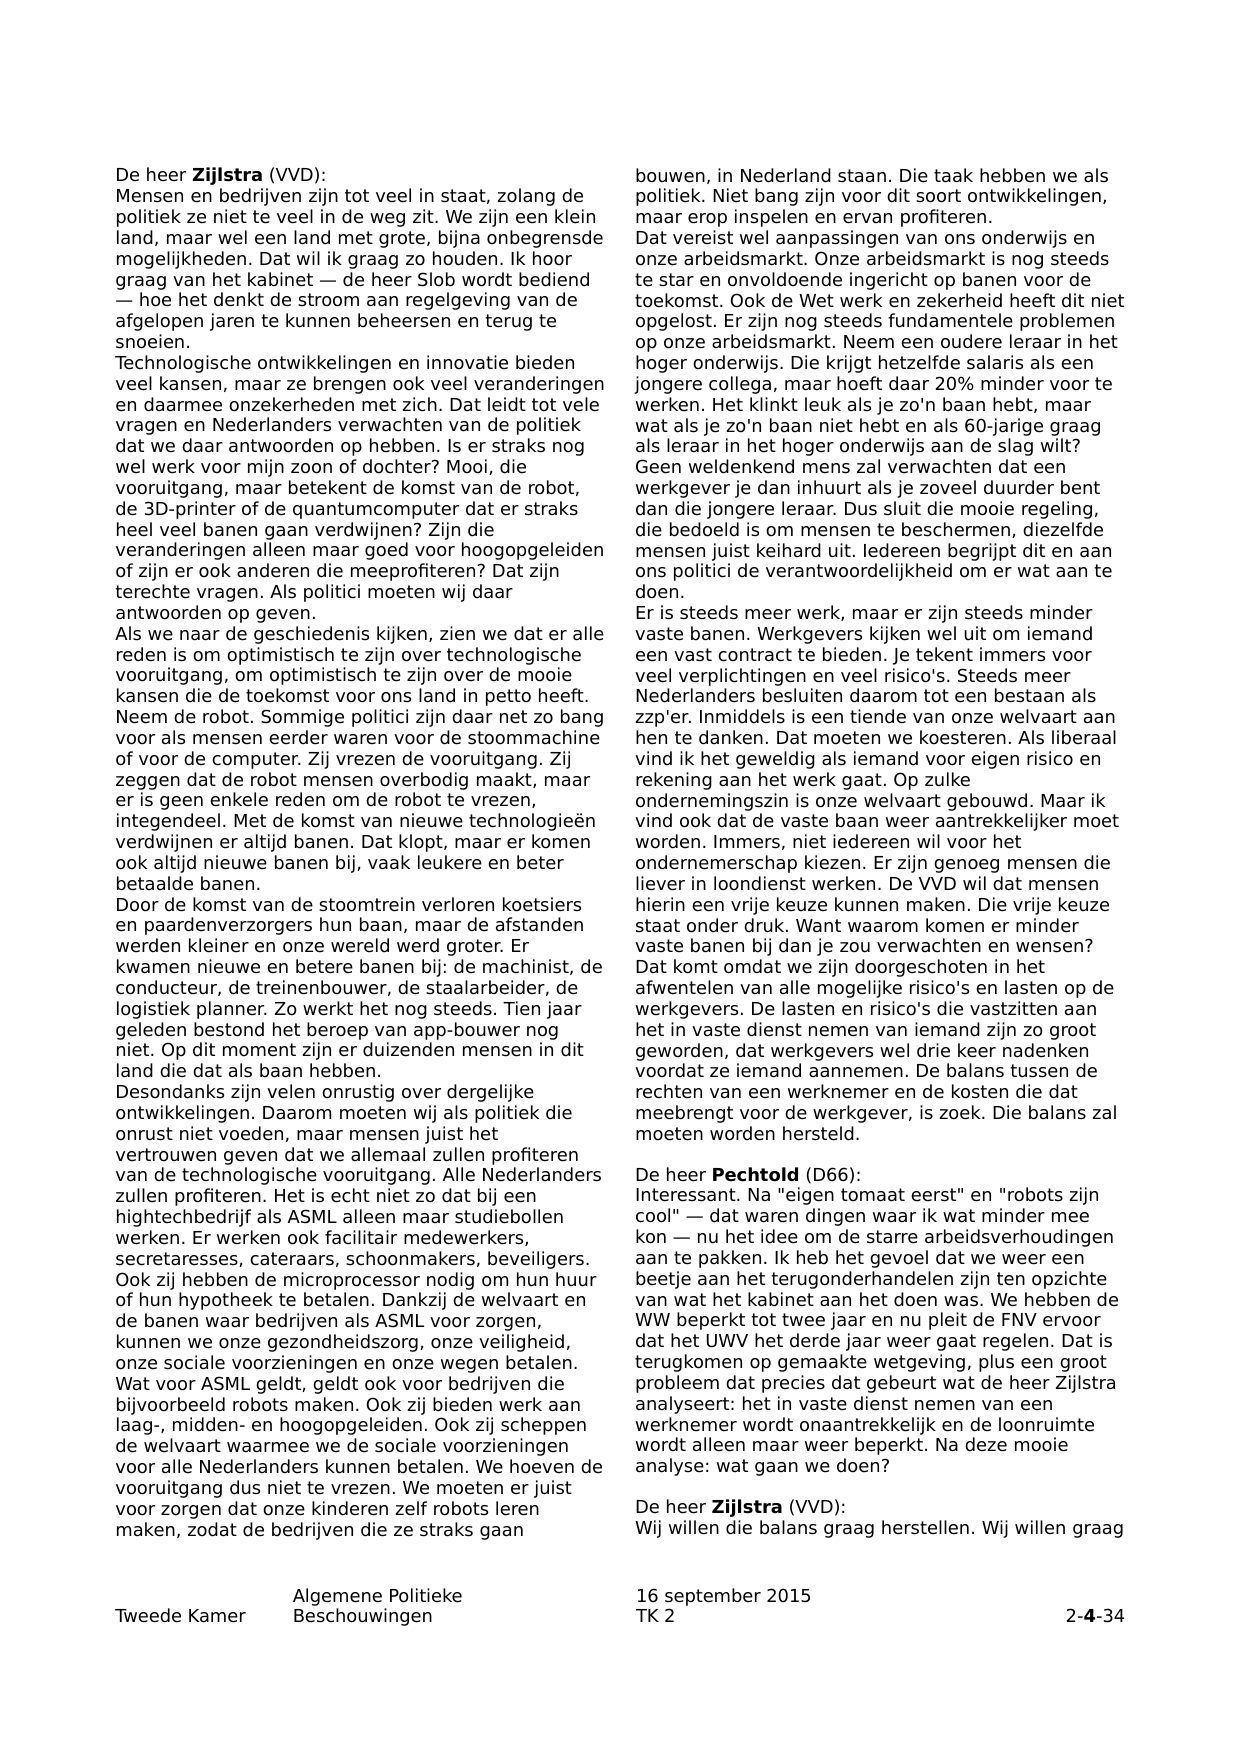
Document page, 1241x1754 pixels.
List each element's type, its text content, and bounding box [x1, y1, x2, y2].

text Desondanks zijn velen onrustig over dergelijke ontwikkelingen. Daarom moeten wij als politiek die onrust niet voeden, maar mensen juist het vertrouwen geven dat we allemaal zullen profiteren van de technologische vooruitgang. Alle Nederlanders zullen profiteren. Het is echt niet zo dat bij een hightechbedrijf als ASML alleen maar studiebollen werken. Er werken ook facilitair medewerkers, secretaresses, cateraars, schoonmakers, beveiligers. Ook zij hebben de microprocessor nodig om hun huur of hun hypotheek te betalen. Dankzij de welvaart en de banen waar bedrijven als ASML voor zorgen, kunnen we onze gezondheidszorg, onze veiligheid, onze sociale voorzieningen en onze wegen betalen. Wat voor ASML geldt, geldt ook voor bedrijven die bijvoorbeeld robots maken. Ook zij bieden werk aan laag-, midden- en hoogopgeleiden. Ook zij scheppen de welvaart waarmee we de sociale voorzieningen voor alle Nederlanders kunnen betalen. We hoeven de vooruitgang dus niet te vrezen. We moeten er juist voor zorgen dat onze kinderen zelf robots leren maken, zodat de bedrijven die ze straks gaan [115, 1082, 605, 1540]
text Technologische ontwikkelingen en innovatie bieden veel kansen, maar ze brengen ook veel veranderingen en daarmee onzekerheden met zich. Dat leidt tot vele vragen en Nederlanders verwachten van de politiek dat we daar antwoorden op hebben. Is er straks nog wel werk voor mijn zoon of dochter? Mooi, die vooruitgang, maar betekent de komst van de robot, de 3D-printer of de quantumcomputer dat er straks heel veel banen gaan verdwijnen? Zijn die veranderingen alleen maar goed voor hoogopgeleiden of zijn er ook anderen die meeprofiteren? Dat zijn terechte vragen. Als politici moeten wij daar antwoorden op geven. [115, 353, 605, 623]
text Interessant. Na "eigen tomaat eerst" en "robots zijn cool" — dat waren dingen waar ik wat minder mee kon — nu het idee om de starre arbeidsverhoudingen aan te pakken. Ik heb het gevoel dat we weer een beetje aan het terugonderhandelen zijn ten opzichte van wat het kabinet aan het doen was. We hebben de WW beperkt tot twee jaar en nu pleit de FNV ervoor dat het UWV het derde jaar weer gaat regelen. Dat is terugkomen op gemaakte wetgeving, plus een groot probleem dat precies dat gebeurt wat de heer Zijlstra analyseert: het in vaste dienst nemen van een werknemer wordt onaantrekkelijk en de loonruimte wordt alleen maar weer beperkt. Na deze mooie analyse: wat gaan we doen? [635, 1185, 1125, 1477]
text Door de komst van de stoomtrein verloren koetsiers en paardenverzorgers hun baan, maar de afstanden werden kleiner en onze wereld werd groter. Er kwamen nieuwe en betere banen bij: de machinist, de conducteur, de treinenbouwer, de staalarbeider, de logistiek planner. Zo werkt het nog steeds. Tien jaar geleden bestond het beroep van app-bouwer nog niet. Op dit moment zijn er duizenden mensen in dit land die dat als baan hebben. [115, 894, 605, 1082]
text Dat vereist wel aanpassingen van ons onderwijs en onze arbeidsmarkt. Onze arbeidsmarkt is nog steeds te star en onvoldoende ingericht op banen voor de toekomst. Ook de Wet werk en zekerheid heeft dit niet opgelost. Er zijn nog steeds fundamentele problemen op onze arbeidsmarkt. Neem een oudere leraar in het hoger onderwijs. Die krijgt hetzelfde salaris als een jongere collega, maar hoeft daar 20% minder voor te werken. Het klinkt leuk als je zo'n baan hebt, maar wat als je zo'n baan niet hebt en als 60-jarige graag als leraar in het hoger onderwijs aan de slag wilt? Geen weldenkend mens zal verwachten dat een werkgever je dan inhuurt als je zoveel duurder bent dan die jongere leraar. Dus sluit die mooie regeling, die bedoeld is om mensen te beschermen, diezelfde mensen juist keihard uit. Iedereen begrijpt dit en aan ons politici de verantwoordelijkheid om er wat aan te doen. [635, 228, 1125, 603]
text De heer Zijlstra (VVD): [115, 165, 605, 186]
text Wij willen die balans graag herstellen. Wij willen graag [635, 1518, 1125, 1538]
text bouwen, in Nederland staan. Die taak hebben we als politiek. Niet bang zijn voor dit soort ontwikkelingen, maar erop inspelen en ervan profiteren. [635, 165, 1125, 228]
text Er is steeds meer werk, maar er zijn steeds minder vaste banen. Werkgevers kijken wel uit om iemand een vast contract te bieden. Je tekent immers voor veel verplichtingen en veel risico's. Steeds meer Nederlanders besluiten daarom tot een bestaan als zzp'er. Inmiddels is een tiende van onze welvaart aan hen te danken. Dat moeten we koesteren. Als liberaal vind ik het geweldig als iemand voor eigen risico en rekening aan het werk gaat. Op zulke ondernemingszin is onze welvaart gebouwd. Maar ik vind ook dat de vaste baan weer aantrekkelijker moet worden. Immers, niet iedereen wil voor het ondernemerschap kiezen. Er zijn genoeg mensen die liever in loondienst werken. De VVD wil dat mensen hierin een vrije keuze kunnen maken. Die vrije keuze staat onder druk. Want waarom komen er minder vaste banen bij dan je zou verwachten en wensen? Dat komt omdat we zijn doorgeschoten in het afwentelen van alle mogelijke risico's en lasten op de werkgevers. De lasten en risico's die vastzitten aan het in vaste dienst nemen van iemand zijn zo groot geworden, dat werkgevers wel drie keer nadenken voordat ze iemand aannemen. De balans tussen de rechten van een werknemer en de kosten die dat meebrengt voor de werkgever, is zoek. Die balans zal moeten worden hersteld. [635, 603, 1125, 1144]
text De heer Pechtold (D66): [635, 1164, 1125, 1185]
text De heer Zijlstra (VVD): [635, 1497, 1125, 1518]
text Als we naar de geschiedenis kijken, zien we dat er alle reden is om optimistisch te zijn over technologische vooruitgang, om optimistisch te zijn over de mooie kansen die de toekomst voor ons land in petto heeft. Neem de robot. Sommige politici zijn daar net zo bang voor als mensen eerder waren voor de stoommachine of voor de computer. Zij vrezen de vooruitgang. Zij zeggen dat de robot mensen overbodig maakt, maar er is geen enkele reden om de robot te vrezen, integendeel. Met de komst van nieuwe technologieën verdwijnen er altijd banen. Dat klopt, maar er komen ook altijd nieuwe banen bij, vaak leukere en beter betaalde banen. [115, 623, 605, 894]
text Mensen en bedrijven zijn tot veel in staat, zolang de politiek ze niet te veel in de weg zit. We zijn een klein land, maar wel een land met grote, bijna onbegrensde mogelijkheden. Dat wil ik graag zo houden. Ik hoor graag van het kabinet — de heer Slob wordt bediend — hoe het denkt de stroom aan regelgeving van de afgelopen jaren te kunnen beheersen en terug te snoeien. [115, 186, 605, 353]
